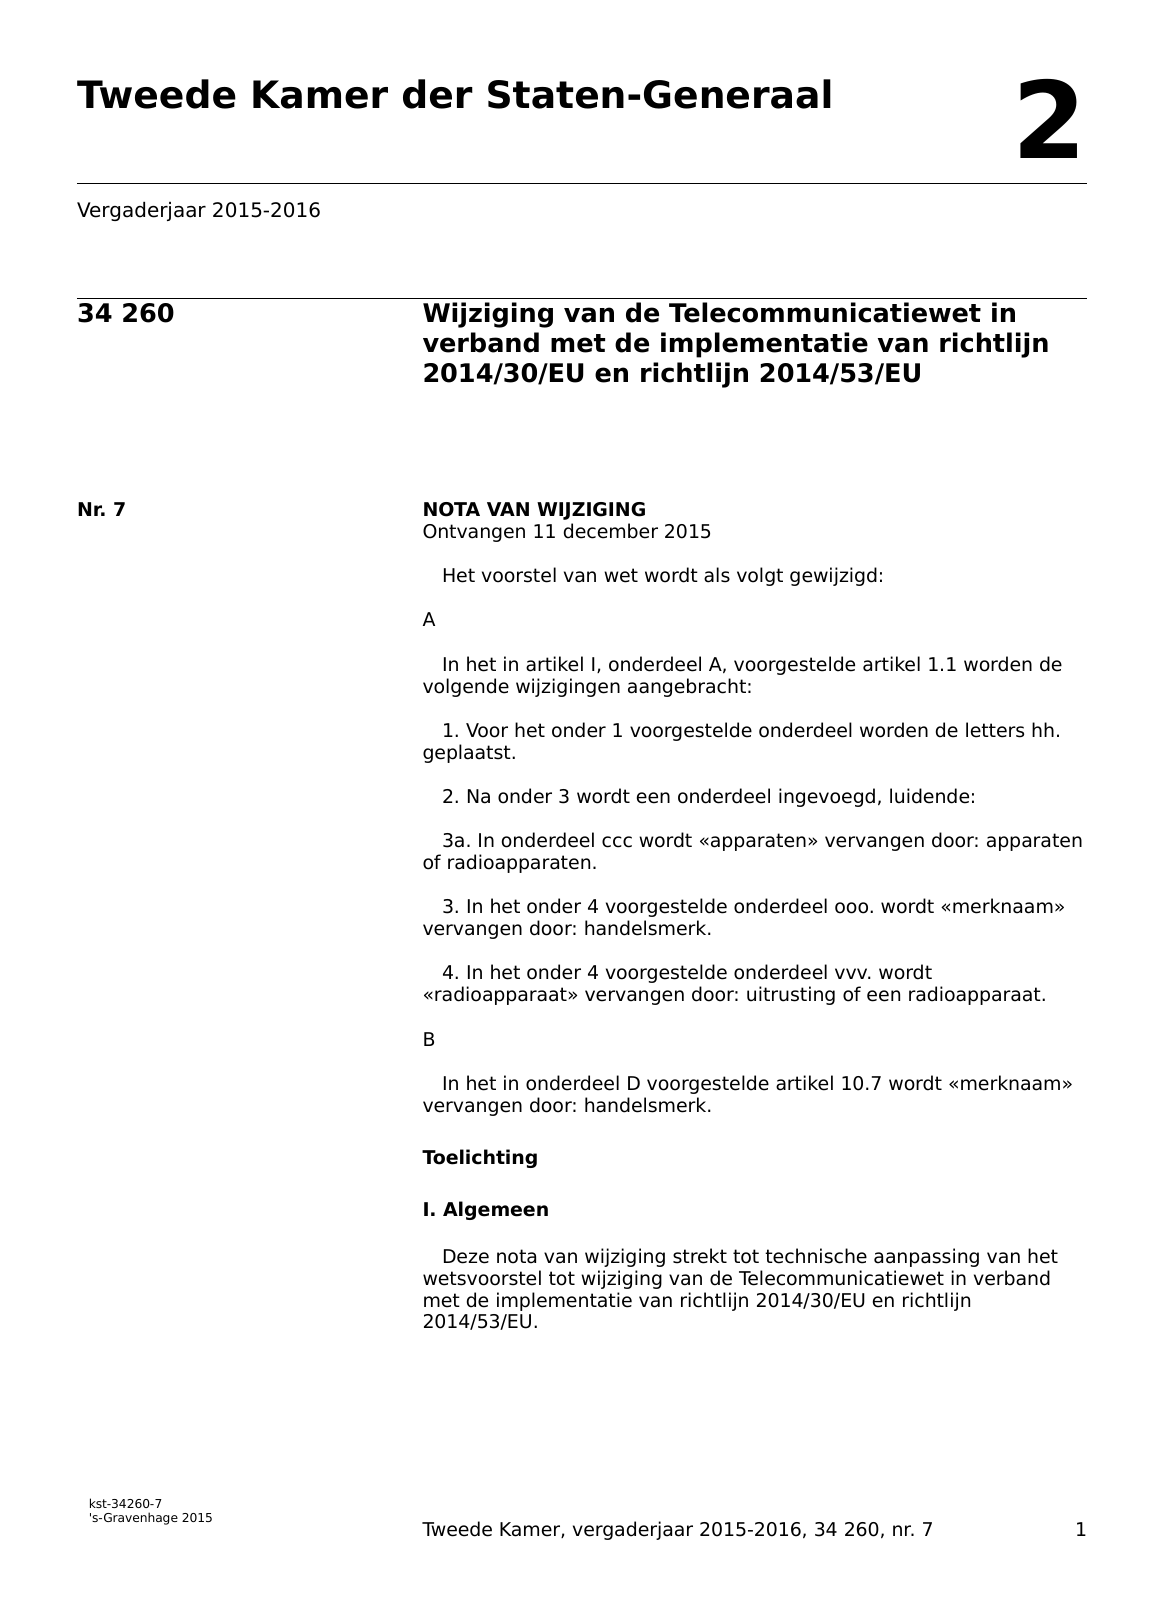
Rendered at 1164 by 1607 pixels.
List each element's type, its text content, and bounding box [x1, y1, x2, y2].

text In het in artikel I, onderdeel A, voorgestelde artikel 1.1 worden de volgende wijzigingen aangebracht: [422, 653, 1087, 697]
text 4. In het onder 4 voorgestelde onderdeel vvv. wordt «radioapparaat» vervangen door: uitrusting of een radioapparaat. [422, 962, 1087, 1006]
text 3a. In onderdeel ccc wordt «apparaten» vervangen door: apparaten of radioapparaten. [422, 830, 1087, 874]
text 's-Gravenhage 2015 [88, 1511, 323, 1525]
subtitle A [422, 609, 1087, 631]
subtitle Nr. 7 NOTA VAN WIJZIGING [77, 499, 1087, 521]
table_header Tweede Kamer der Staten-Generaal [77, 59, 886, 183]
subtitle Toelichting [422, 1147, 1087, 1168]
text 1. Voor het onder 1 voorgestelde onderdeel worden de letters hh. geplaatst. [422, 720, 1087, 764]
text 2. Na onder 3 wordt een onderdeel ingevoegd, luidende: [422, 786, 1087, 808]
text Het voorstel van wet wordt als volgt gewijzigd: [422, 565, 1087, 587]
text Deze nota van wijziging strekt tot technische aanpassing van het wetsvoorstel tot wijziging van de Telecommunicatiewet in verband met de implementatie van richtlijn 2014/30/EU en richtlijn 2014/53/EU. [422, 1246, 1087, 1333]
text Ontvangen 11 december 2015 [422, 521, 1087, 543]
table_header 2 [886, 59, 1087, 183]
table_cell Vergaderjaar 2015-2016 [77, 184, 1087, 298]
subtitle I. Algemeen [422, 1198, 1087, 1221]
text 3. In het onder 4 voorgestelde onderdeel ooo. wordt «merknaam» vervangen door: handelsmerk. [422, 896, 1087, 940]
subtitle B [422, 1028, 1087, 1050]
subtitle 34 260 Wijziging van de Telecommunicatiewet in verband met de implementatie van richtlijn 2014/30/EU en richtlijn 2014/53/EU [77, 299, 1087, 388]
text kst-34260-7 [88, 1497, 323, 1511]
text In het in onderdeel D voorgestelde artikel 10.7 wordt «merknaam» vervangen door: handelsmerk. [422, 1073, 1087, 1117]
